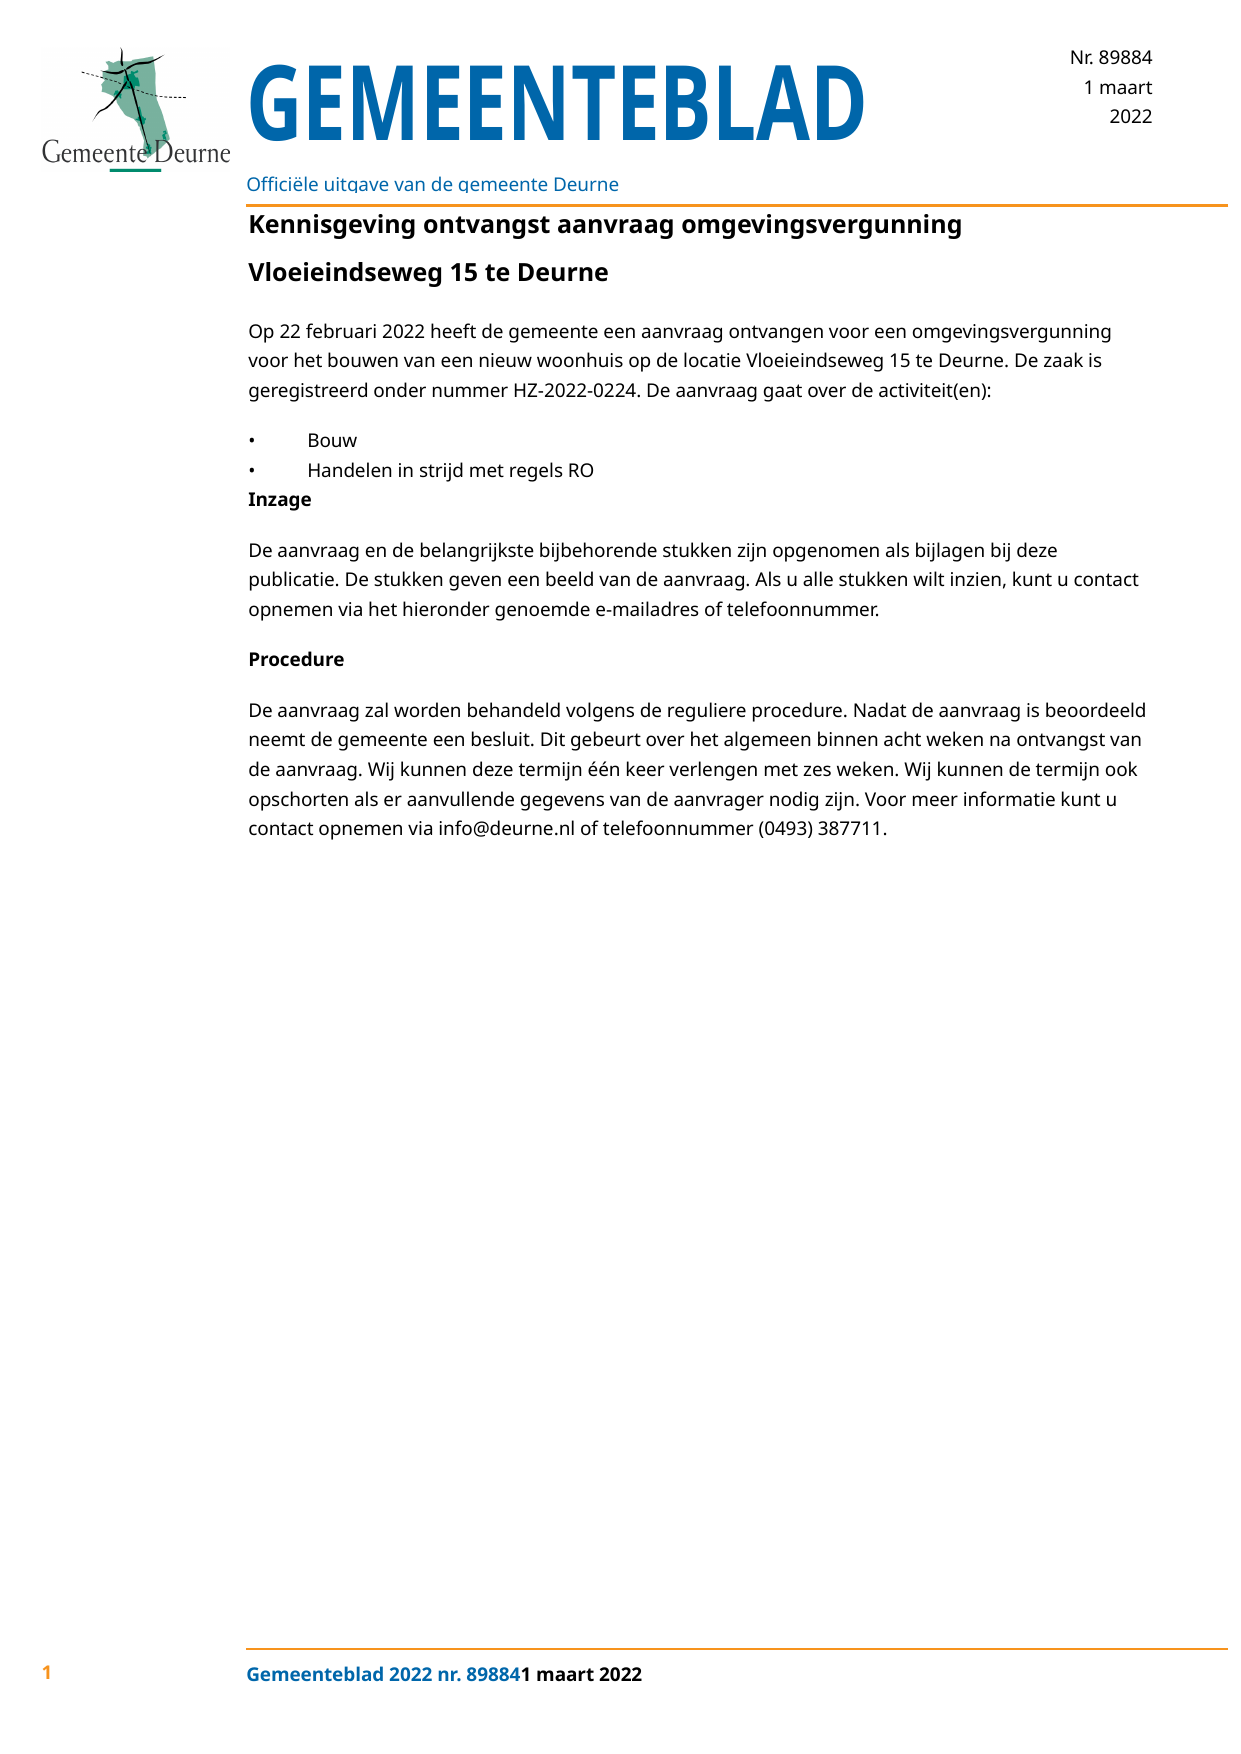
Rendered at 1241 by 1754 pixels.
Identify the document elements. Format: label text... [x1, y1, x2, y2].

text Kennisgeving ontvangst aanvraag omgevingsvergunning Vloeieindseweg 15 te Deurne [248, 207, 1152, 288]
list Bouw [248, 427, 1152, 453]
text Procedure [248, 647, 1152, 672]
text De aanvraag zal worden behandeld volgens de reguliere procedure. Nadat de aanvraag is beoordeeld neemt de gemeente een besluit. Dit gebeurt over het algemeen binnen acht weken na ontvangst van de aanvraag. Wij kunnen deze termijn één keer verlengen met zes weken. Wij kunnen de termijn ook opschorten als er aanvullende gegevens van de aanvrager nodig zijn. Voor meer informatie kunt u contact opnemen via info@deurne.nl of telefoonnummer (0493) 387711. [248, 697, 1152, 841]
text Op 22 februari 2022 heeft de gemeente een aanvraag ontvangen voor een omgevingsvergunning voor het bouwen van een nieuw woonhuis op de locatie Vloeieindseweg 15 te Deurne. De zaak is geregistreerd onder nummer HZ-2022-0224. De aanvraag gaat over de activiteit(en): [248, 318, 1152, 403]
text Inzage [248, 487, 1152, 512]
list Handelen in strijd met regels RO [248, 457, 1152, 483]
picture [41, 47, 231, 172]
text De aanvraag en de belangrijkste bijbehorende stukken zijn opgenomen als bijlagen bij deze publicatie. De stukken geven een beeld van de aanvraag. Als u alle stukken wilt inzien, kunt u contact opnemen via het hieronder genoemde e-mailadres of telefoonnummer. [248, 537, 1152, 622]
